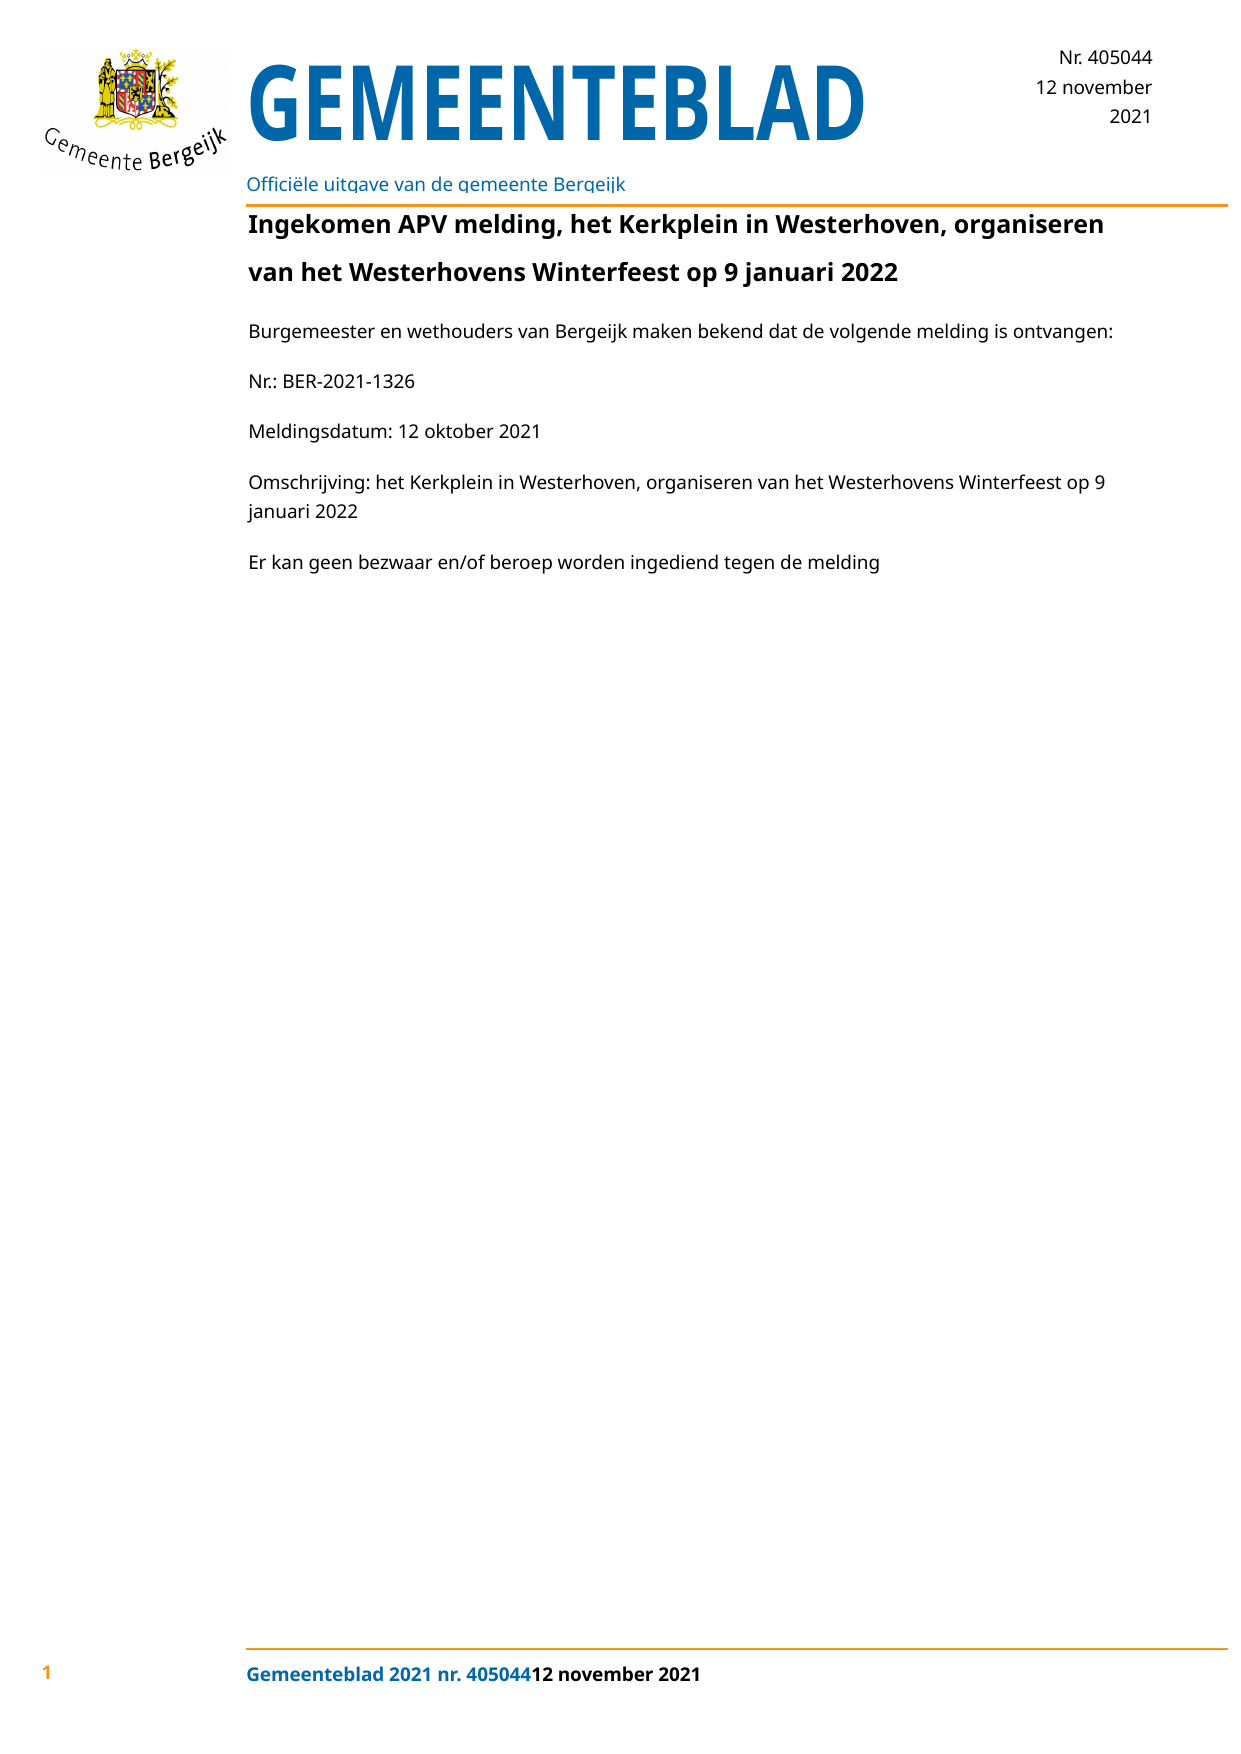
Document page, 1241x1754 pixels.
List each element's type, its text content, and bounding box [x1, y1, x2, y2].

text Ingekomen APV melding, het Kerkplein in Westerhoven, organiseren van het Westerhovens Winterfeest op 9 januari 2022 [248, 207, 1152, 288]
text Omschrijving: het Kerkplein in Westerhoven, organiseren van het Westerhovens Winterfeest op 9 januari 2022 [248, 469, 1152, 524]
text Meldingsdatum: 12 oktober 2021 [248, 419, 1152, 444]
text Nr.: BER-2021-1326 [248, 368, 1152, 394]
text Burgemeester en wethouders van Bergeijk maken bekend dat de volgende melding is ontvangen: [248, 318, 1152, 344]
text Er kan geen bezwaar en/of beroep worden ingediend tegen de melding [248, 549, 1152, 575]
picture [41, 47, 231, 172]
